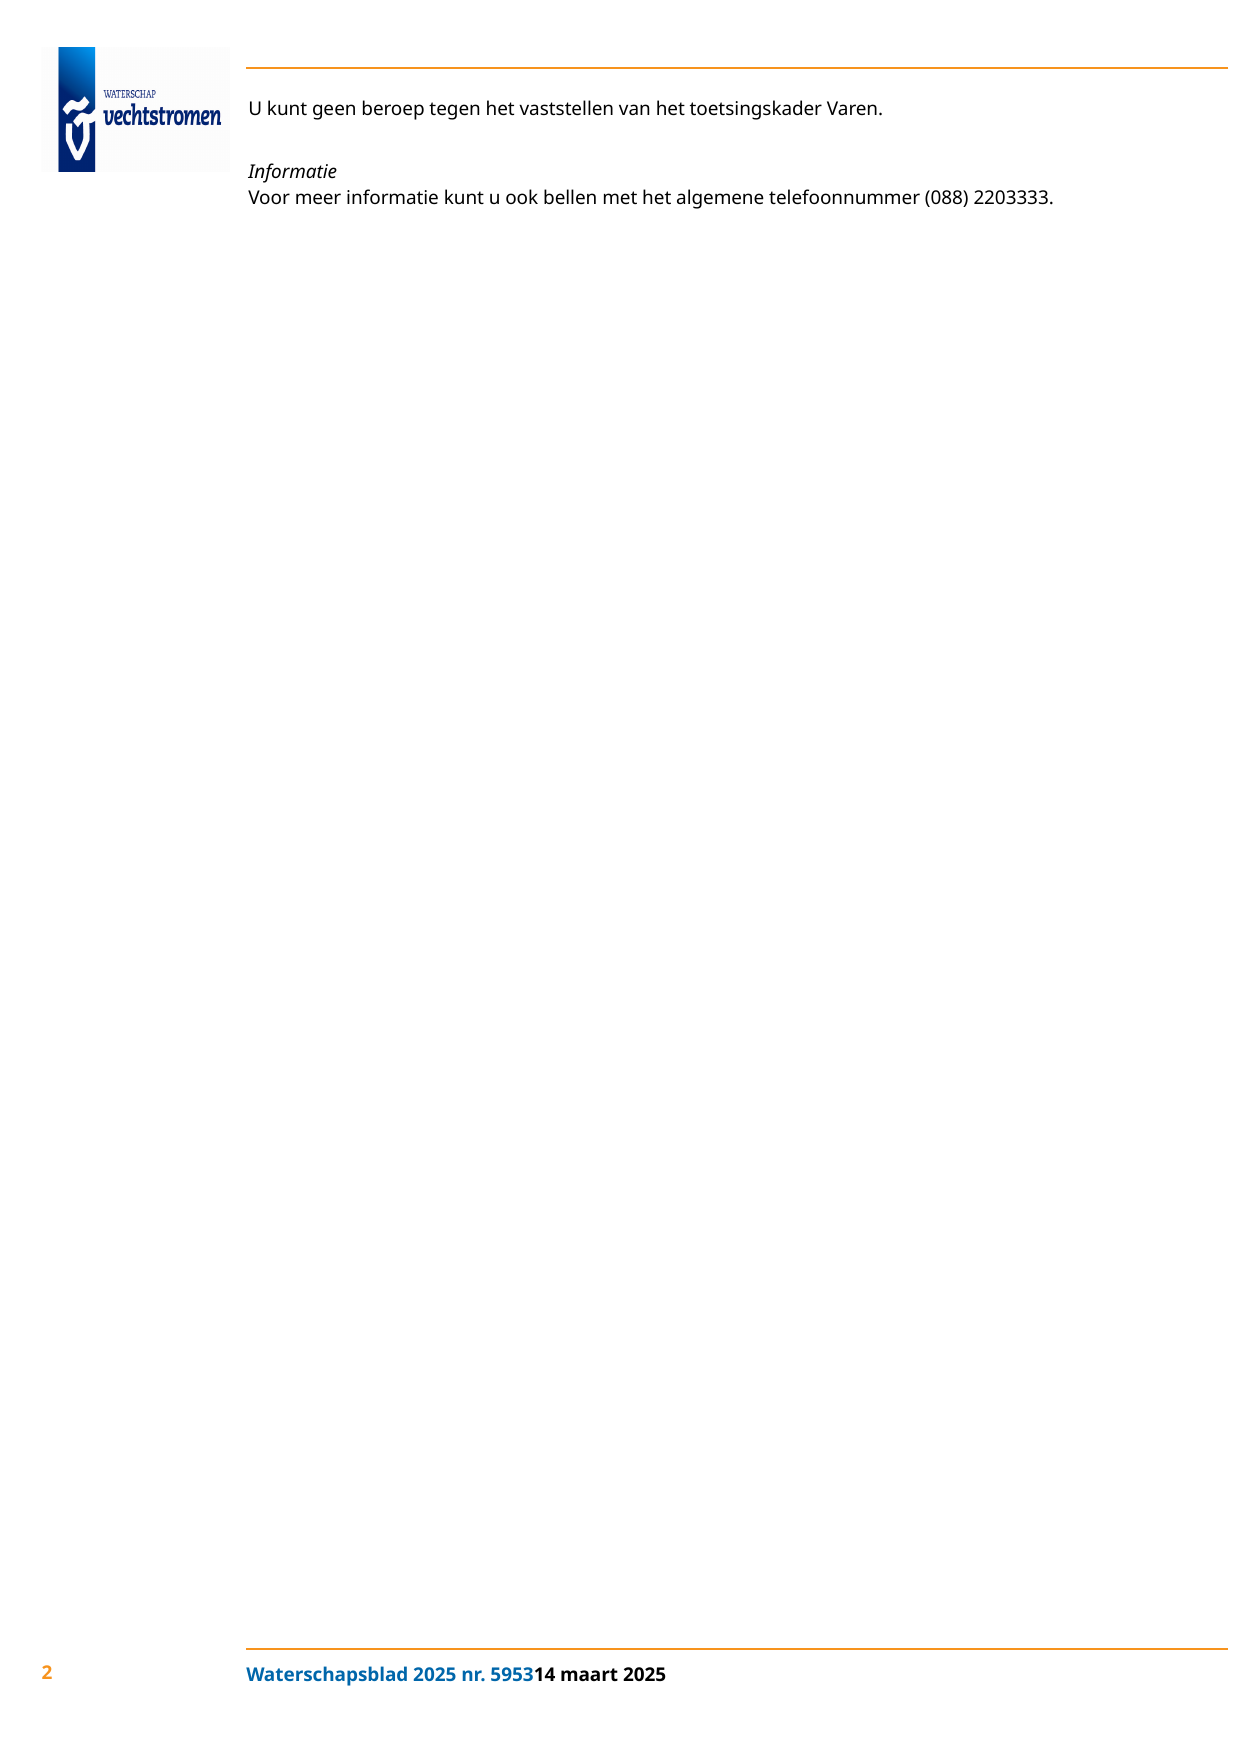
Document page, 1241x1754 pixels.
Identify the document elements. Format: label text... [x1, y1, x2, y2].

picture [41, 47, 231, 172]
text Voor meer informatie kunt u ook bellen met het algemene telefoonnummer (088) 2203333. [248, 184, 1152, 210]
text Informatie [248, 159, 1152, 184]
text U kunt geen beroep tegen het vaststellen van het toetsingskader Varen. [248, 95, 1152, 121]
